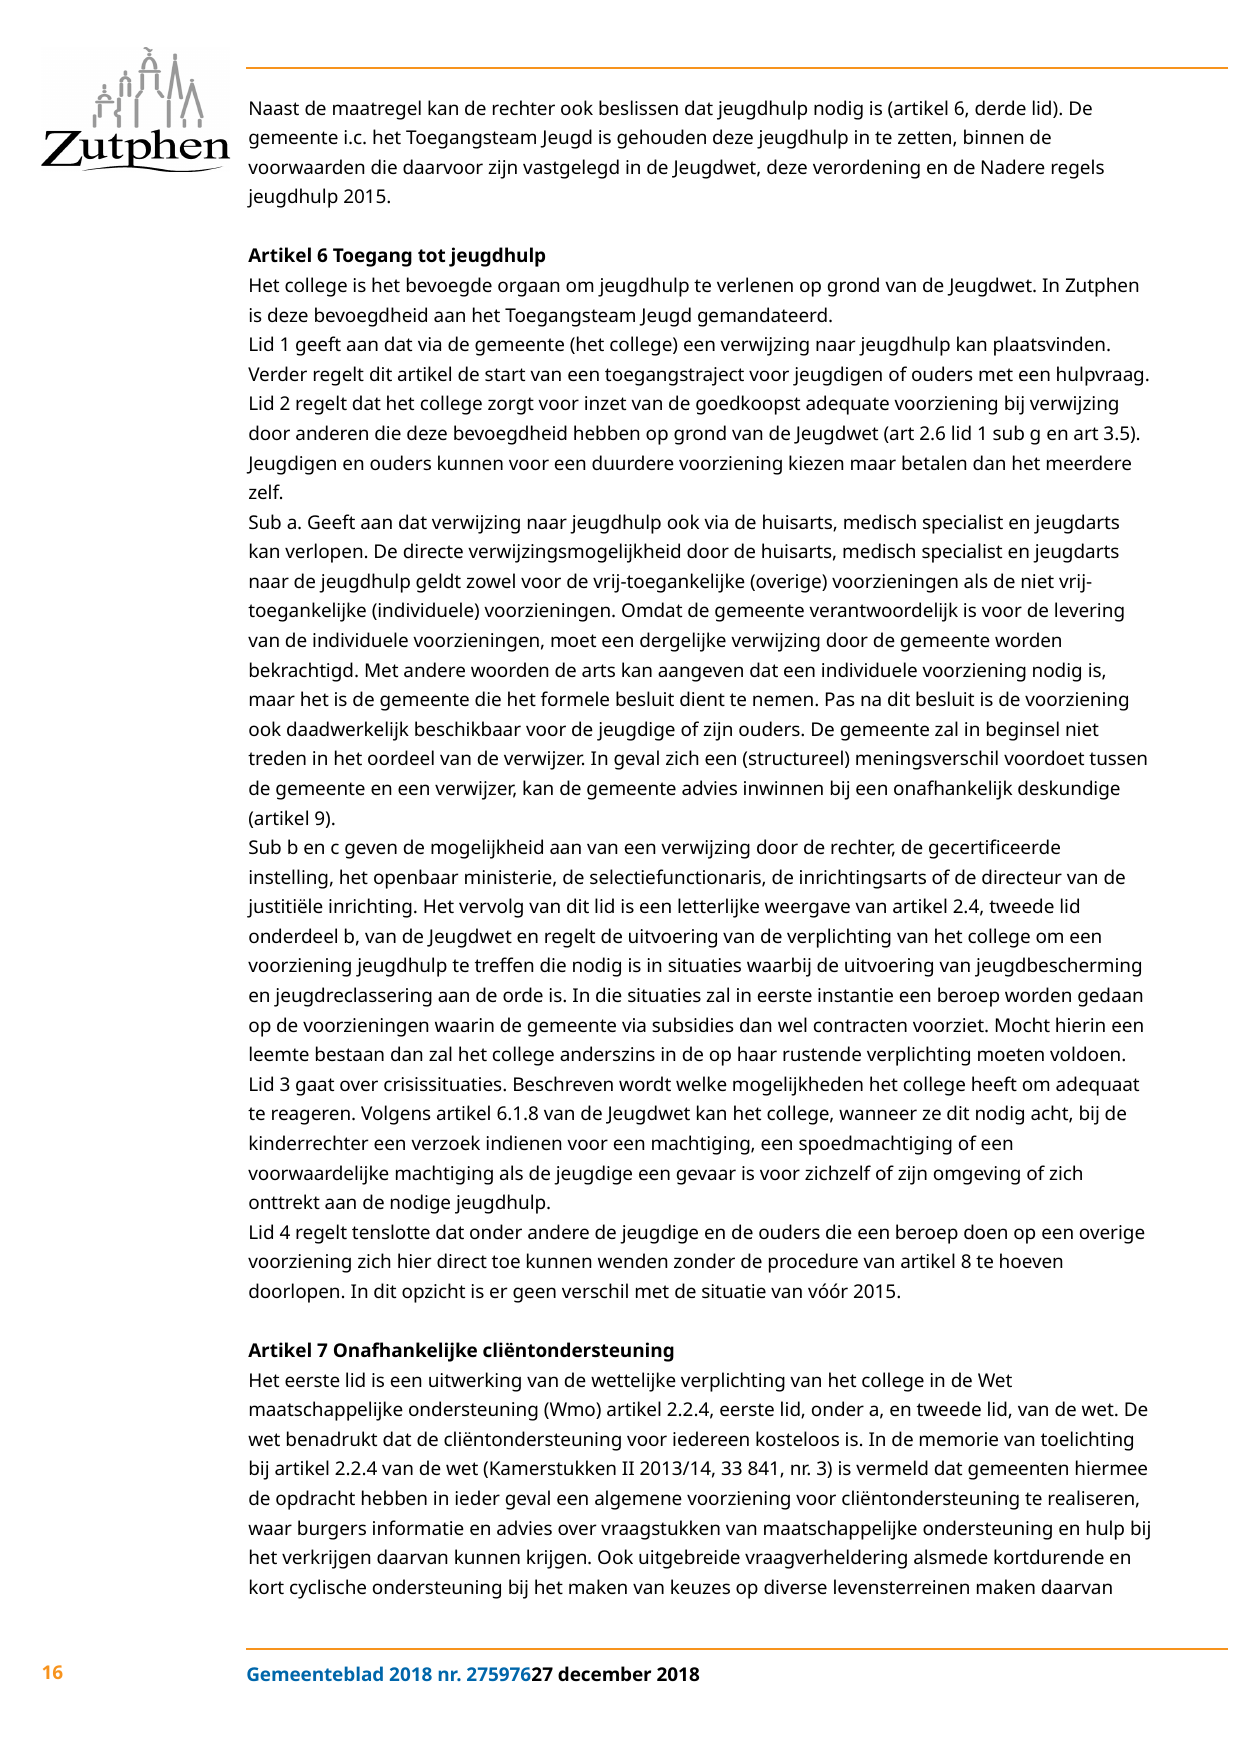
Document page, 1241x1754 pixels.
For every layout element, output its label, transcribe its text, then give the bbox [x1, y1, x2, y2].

text Artikel 7 Onafhankelijke cliëntondersteuning [248, 1337, 1152, 1363]
text Lid 3 gaat over crisissituaties. Beschreven wordt welke mogelijkheden het college heeft om adequaat te reageren. Volgens artikel 6.1.8 van de Jeugdwet kan het college, wanneer ze dit nodig acht, bij de kinderrechter een verzoek indienen voor een machtiging, een spoedmachtiging of een voorwaardelijke machtiging als de jeugdige een gevaar is voor zichzelf of zijn omgeving of zich onttrekt aan de nodige jeugdhulp. [248, 1071, 1152, 1215]
text Naast de maatregel kan de rechter ook beslissen dat jeugdhulp nodig is (artikel 6, derde lid). De gemeente i.c. het Toegangsteam Jeugd is gehouden deze jeugdhulp in te zetten, binnen de voorwaarden die daarvoor zijn vastgelegd in de Jeugdwet, deze verordening en de Nadere regels jeugdhulp 2015. [248, 95, 1152, 209]
text Het eerste lid is een uitwerking van de wettelijke verplichting van het college in de Wet maatschappelijke ondersteuning (Wmo) artikel 2.2.4, eerste lid, onder a, en tweede lid, van de wet. De wet benadrukt dat de cliëntondersteuning voor iedereen kosteloos is. In de memorie van toelichting bij artikel 2.2.4 van de wet (Kamerstukken II 2013/14, 33 841, nr. 3) is vermeld dat gemeenten hiermee de opdracht hebben in ieder geval een algemene voorziening voor cliëntondersteuning te realiseren, waar burgers informatie en advies over vraagstukken van maatschappelijke ondersteuning en hulp bij het verkrijgen daarvan kunnen krijgen. Ook uitgebreide vraagverheldering alsmede kortdurende en kort cyclische ondersteuning bij het maken van keuzes op diverse levensterreinen maken daarvan [248, 1367, 1152, 1600]
picture [41, 47, 231, 172]
text Artikel 6 Toegang tot jeugdhulp [248, 243, 1152, 268]
text Het college is het bevoegde orgaan om jeugdhulp te verlenen op grond van de Jeugdwet. In Zutphen is deze bevoegdheid aan het Toegangsteam Jeugd gemandateerd. [248, 272, 1152, 328]
text Lid 1 geeft aan dat via de gemeente (het college) een verwijzing naar jeugdhulp kan plaatsvinden. Verder regelt dit artikel de start van een toegangstraject voor jeugdigen of ouders met een hulpvraag. [248, 331, 1152, 387]
text Sub b en c geven de mogelijkheid aan van een verwijzing door de rechter, de gecertificeerde instelling, het openbaar ministerie, de selectiefunctionaris, de inrichtingsarts of de directeur van de justitiële inrichting. Het vervolg van dit lid is een letterlijke weergave van artikel 2.4, tweede lid onderdeel b, van de Jeugdwet en regelt de uitvoering van de verplichting van het college om een voorziening jeugdhulp te treffen die nodig is in situaties waarbij de uitvoering van jeugdbescherming en jeugdreclassering aan de orde is. In die situaties zal in eerste instantie een beroep worden gedaan op de voorzieningen waarin de gemeente via subsidies dan wel contracten voorziet. Mocht hierin een leemte bestaan dan zal het college anderszins in de op haar rustende verplichting moeten voldoen. [248, 834, 1152, 1067]
text Lid 4 regelt tenslotte dat onder andere de jeugdige en de ouders die een beroep doen op een overige voorziening zich hier direct toe kunnen wenden zonder de procedure van artikel 8 te hoeven doorlopen. In dit opzicht is er geen verschil met de situatie van vóór 2015. [248, 1219, 1152, 1304]
text Sub a. Geeft aan dat verwijzing naar jeugdhulp ook via de huisarts, medisch specialist en jeugdarts kan verlopen. De directe verwijzingsmogelijkheid door de huisarts, medisch specialist en jeugdarts naar de jeugdhulp geldt zowel voor de vrij-toegankelijke (overige) voorzieningen als de niet vrij-toegankelijke (individuele) voorzieningen. Omdat de gemeente verantwoordelijk is voor de levering van de individuele voorzieningen, moet een dergelijke verwijzing door de gemeente worden bekrachtigd. Met andere woorden de arts kan aangeven dat een individuele voorziening nodig is, maar het is de gemeente die het formele besluit dient te nemen. Pas na dit besluit is de voorziening ook daadwerkelijk beschikbaar voor de jeugdige of zijn ouders. De gemeente zal in beginsel niet treden in het oordeel van de verwijzer. In geval zich een (structureel) meningsverschil voordoet tussen de gemeente en een verwijzer, kan de gemeente advies inwinnen bij een onafhankelijk deskundige (artikel 9). [248, 509, 1152, 831]
text Lid 2 regelt dat het college zorgt voor inzet van de goedkoopst adequate voorziening bij verwijzing door anderen die deze bevoegdheid hebben op grond van de Jeugdwet (art 2.6 lid 1 sub g en art 3.5). Jeugdigen en ouders kunnen voor een duurdere voorziening kiezen maar betalen dan het meerdere zelf. [248, 391, 1152, 505]
